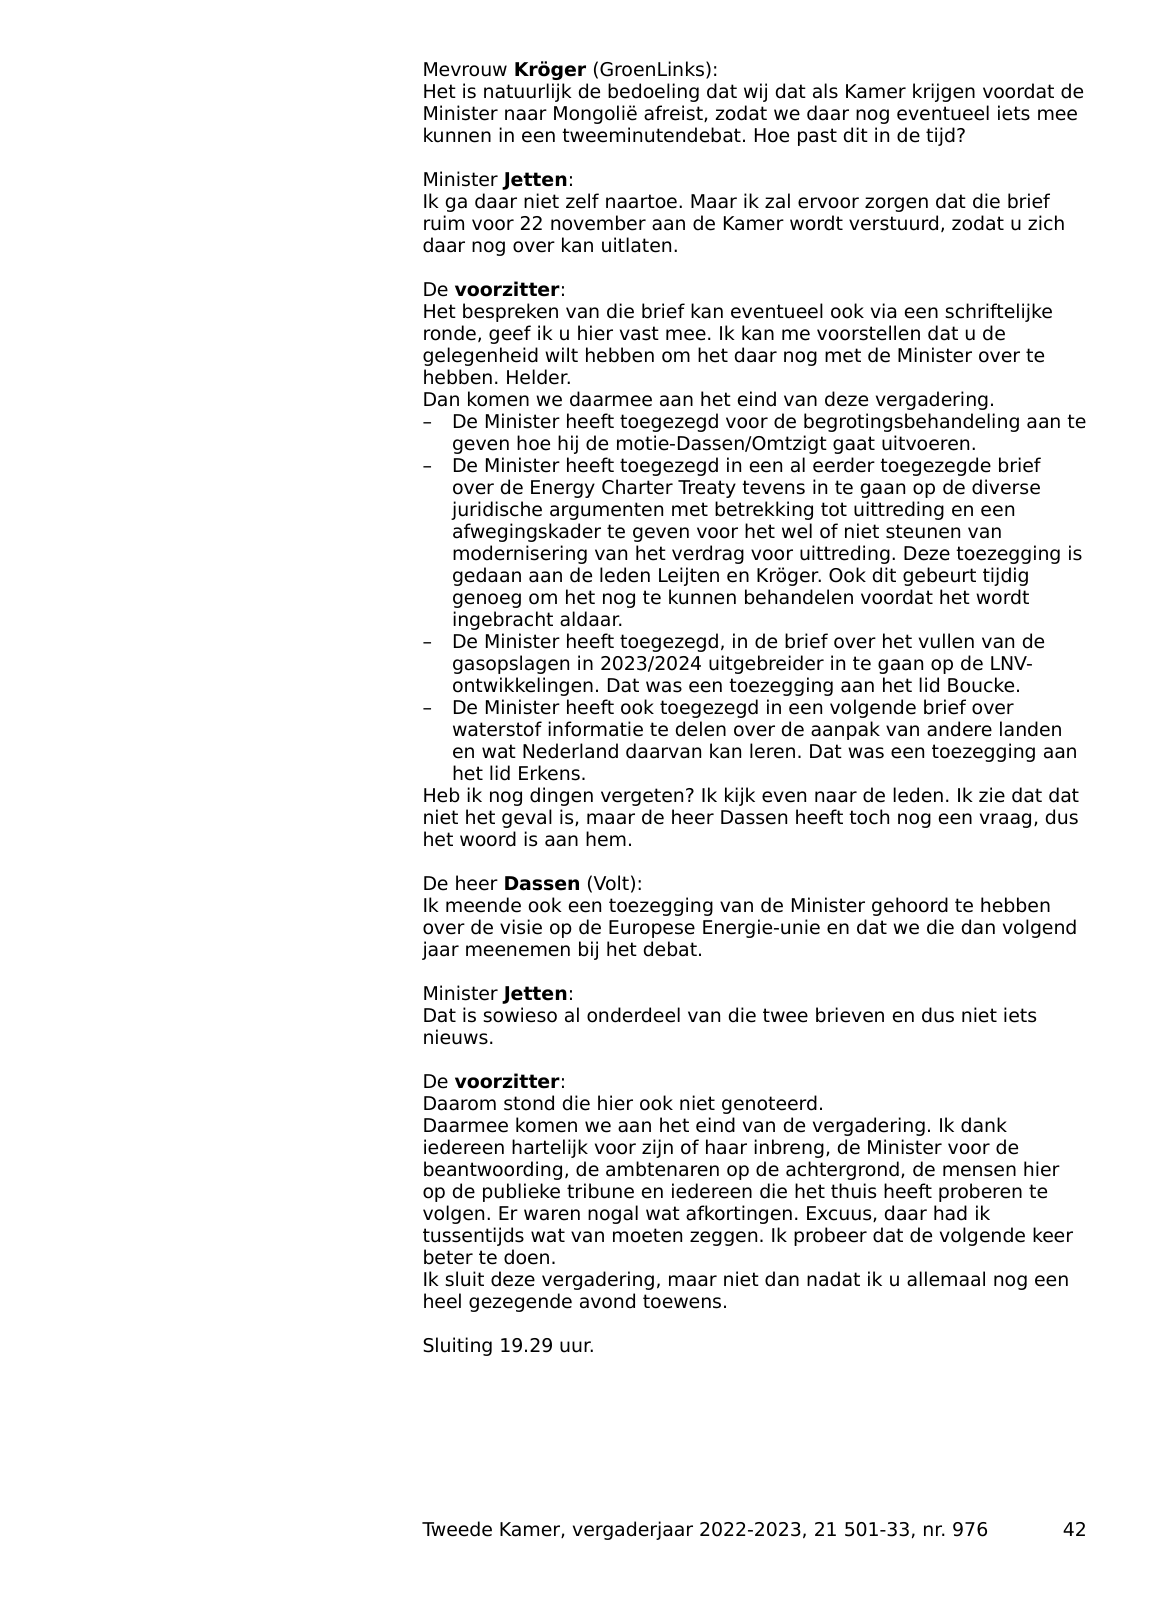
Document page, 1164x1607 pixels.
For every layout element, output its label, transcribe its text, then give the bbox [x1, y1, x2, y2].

text Minister Jetten: [422, 983, 1087, 1005]
text Ik sluit deze vergadering, maar niet dan nadat ik u allemaal nog een heel gezegende avond toewens. [422, 1269, 1087, 1313]
text De voorzitter: [422, 279, 1087, 301]
text Ik ga daar niet zelf naartoe. Maar ik zal ervoor zorgen dat die brief ruim voor 22 november aan de Kamer wordt verstuurd, zodat u zich daar nog over kan uitlaten. [422, 191, 1087, 257]
text – De Minister heeft ook toegezegd in een volgende brief over waterstof informatie te delen over de aanpak van andere landen en wat Nederland daarvan kan leren. Dat was een toezegging aan het lid Erkens. [422, 697, 1087, 785]
text De heer Dassen (Volt): [422, 873, 1087, 895]
text Mevrouw Kröger (GroenLinks): [422, 59, 1087, 81]
text – De Minister heeft toegezegd in een al eerder toegezegde brief over de Energy Charter Treaty tevens in te gaan op de diverse juridische argumenten met betrekking tot uittreding en een afwegingskader te geven voor het wel of niet steunen van modernisering van het verdrag voor uittreding. Deze toezegging is gedaan aan de leden Leijten en Kröger. Ook dit gebeurt tijdig genoeg om het nog te kunnen behandelen voordat het wordt ingebracht aldaar. [422, 455, 1087, 631]
text De voorzitter: [422, 1071, 1087, 1093]
text – De Minister heeft toegezegd voor de begrotingsbehandeling aan te geven hoe hij de motie-Dassen/Omtzigt gaat uitvoeren. [422, 411, 1087, 455]
text Heb ik nog dingen vergeten? Ik kijk even naar de leden. Ik zie dat dat niet het geval is, maar de heer Dassen heeft toch nog een vraag, dus het woord is aan hem. [422, 785, 1087, 851]
text Sluiting 19.29 uur. [422, 1335, 1087, 1357]
text Dat is sowieso al onderdeel van die twee brieven en dus niet iets nieuws. [422, 1005, 1087, 1049]
text Het is natuurlijk de bedoeling dat wij dat als Kamer krijgen voordat de Minister naar Mongolië afreist, zodat we daar nog eventueel iets mee kunnen in een tweeminutendebat. Hoe past dit in de tijd? [422, 81, 1087, 147]
text Daarom stond die hier ook niet genoteerd. [422, 1093, 1087, 1115]
text Het bespreken van die brief kan eventueel ook via een schriftelijke ronde, geef ik u hier vast mee. Ik kan me voorstellen dat u de gelegenheid wilt hebben om het daar nog met de Minister over te hebben. Helder. [422, 301, 1087, 389]
text Dan komen we daarmee aan het eind van deze vergadering. [422, 389, 1087, 411]
text Ik meende ook een toezegging van de Minister gehoord te hebben over de visie op de Europese Energie-unie en dat we die dan volgend jaar meenemen bij het debat. [422, 895, 1087, 961]
text – De Minister heeft toegezegd, in de brief over het vullen van de gasopslagen in 2023/2024 uitgebreider in te gaan op de LNV-ontwikkelingen. Dat was een toezegging aan het lid Boucke. [422, 631, 1087, 697]
text Daarmee komen we aan het eind van de vergadering. Ik dank iedereen hartelijk voor zijn of haar inbreng, de Minister voor de beantwoording, de ambtenaren op de achtergrond, de mensen hier op de publieke tribune en iedereen die het thuis heeft proberen te volgen. Er waren nogal wat afkortingen. Excuus, daar had ik tussentijds wat van moeten zeggen. Ik probeer dat de volgende keer beter te doen. [422, 1115, 1087, 1269]
text Minister Jetten: [422, 169, 1087, 191]
